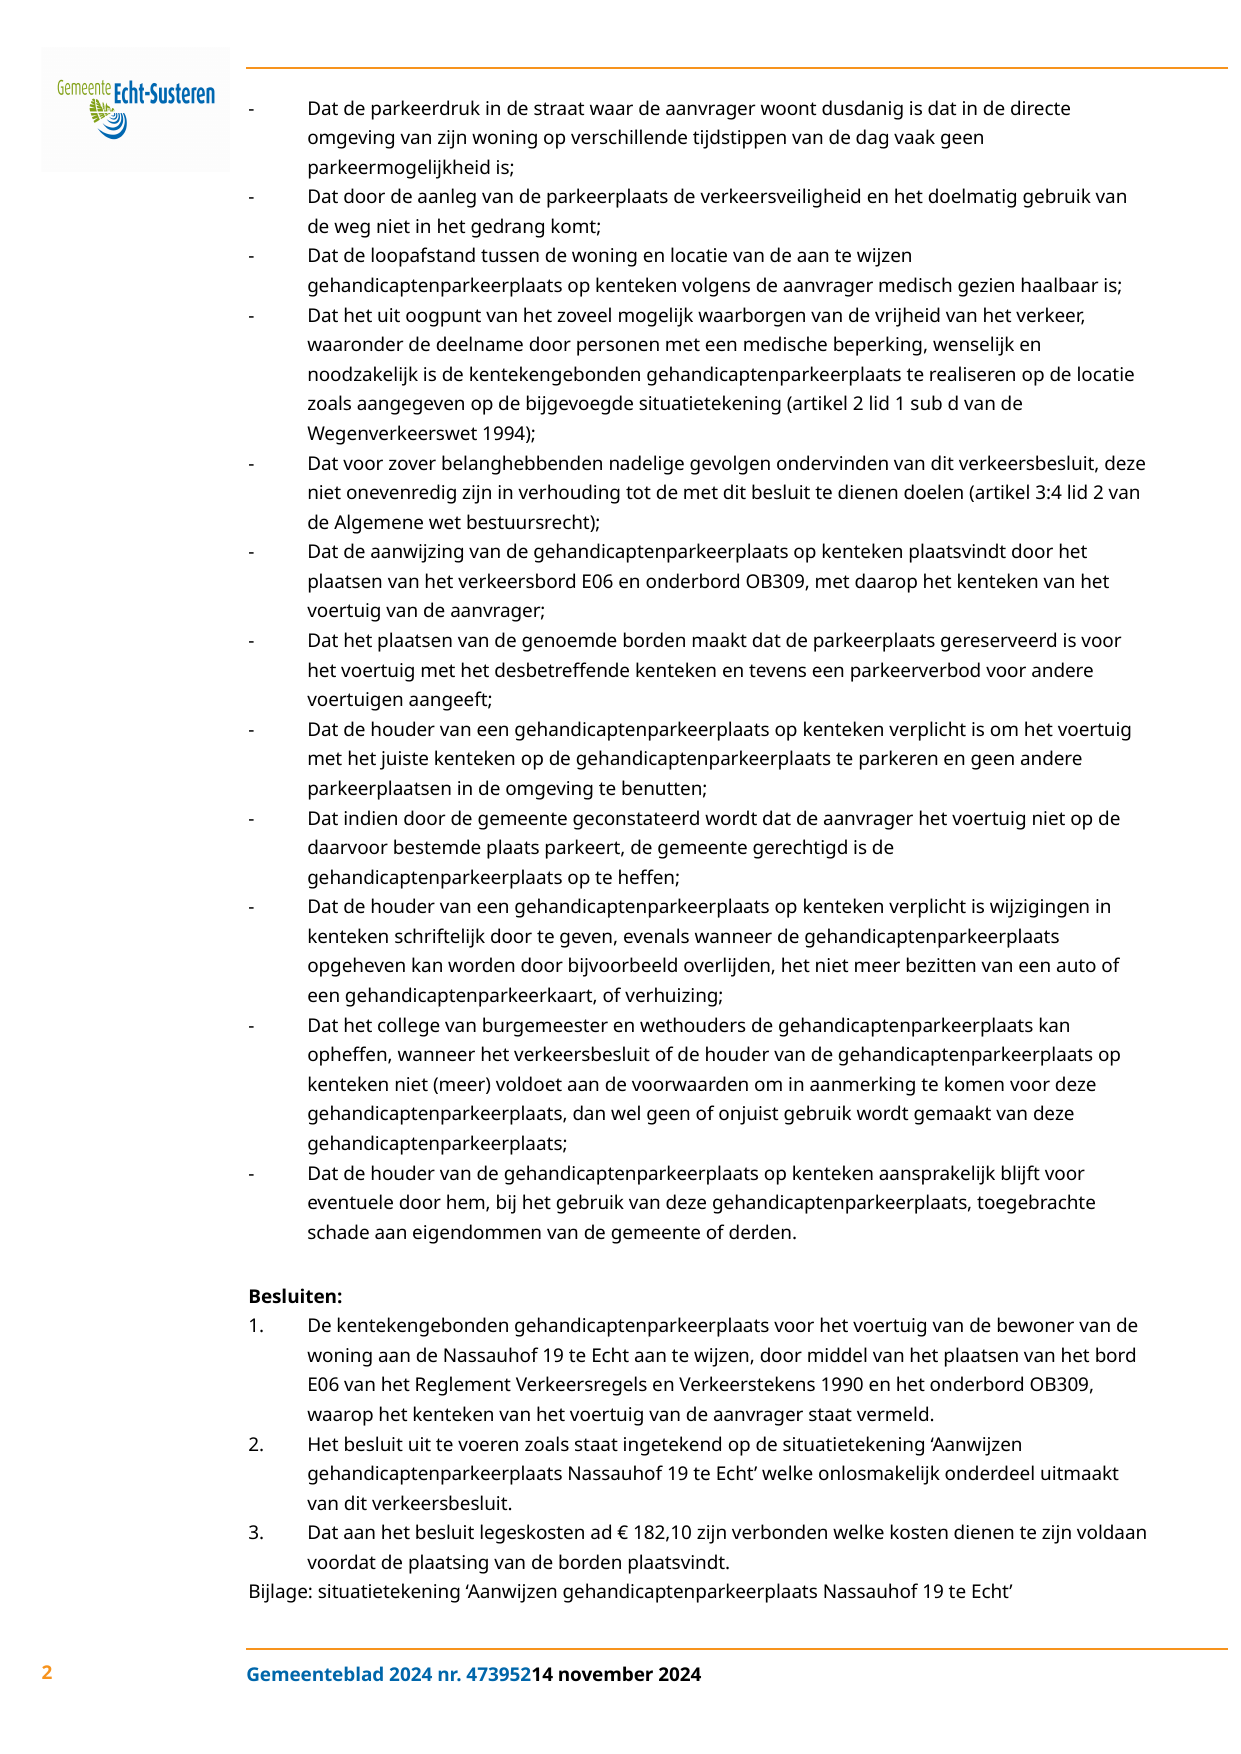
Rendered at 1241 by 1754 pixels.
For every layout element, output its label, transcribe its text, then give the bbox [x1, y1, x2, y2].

list Dat het college van burgemeester en wethouders de gehandicaptenparkeerplaats kan opheffen, wanneer het verkeersbesluit of de houder van de gehandicaptenparkeerplaats op kenteken niet (meer) voldoet aan de voorwaarden om in aanmerking te komen voor deze gehandicaptenparkeerplaats, dan wel geen of onjuist gebruik wordt gemaakt van deze gehandicaptenparkeerplaats; [248, 1012, 1152, 1156]
list Dat de houder van een gehandicaptenparkeerplaats op kenteken verplicht is om het voertuig met het juiste kenteken op de gehandicaptenparkeerplaats te parkeren en geen andere parkeerplaatsen in de omgeving te benutten; [248, 716, 1152, 801]
list Dat de houder van een gehandicaptenparkeerplaats op kenteken verplicht is wijzigingen in kenteken schriftelijk door te geven, evenals wanneer de gehandicaptenparkeerplaats opgeheven kan worden door bijvoorbeeld overlijden, het niet meer bezitten van een auto of een gehandicaptenparkeerkaart, of verhuizing; [248, 893, 1152, 1008]
list Dat indien door de gemeente geconstateerd wordt dat de aanvrager het voertuig niet op de daarvoor bestemde plaats parkeert, de gemeente gerechtigd is de gehandicaptenparkeerplaats op te heffen; [248, 805, 1152, 890]
list Dat voor zover belanghebbenden nadelige gevolgen ondervinden van dit verkeersbesluit, deze niet onevenredig zijn in verhouding tot de met dit besluit te dienen doelen (artikel 3:4 lid 2 van de Algemene wet bestuursrecht); [248, 450, 1152, 535]
text Besluiten: [248, 1283, 1152, 1309]
list Dat het plaatsen van de genoemde borden maakt dat de parkeerplaats gereserveerd is voor het voertuig met het desbetreffende kenteken en tevens een parkeerverbod voor andere voertuigen aangeeft; [248, 627, 1152, 712]
list Dat de aanwijzing van de gehandicaptenparkeerplaats op kenteken plaatsvindt door het plaatsen van het verkeersbord E06 en onderbord OB309, met daarop het kenteken van het voertuig van de aanvrager; [248, 538, 1152, 623]
list Het besluit uit te voeren zoals staat ingetekend op de situatietekening ‘Aanwijzen gehandicaptenparkeerplaats Nassauhof 19 te Echt’ welke onlosmakelijk onderdeel uitmaakt van dit verkeersbesluit. [248, 1431, 1152, 1516]
list Dat de houder van de gehandicaptenparkeerplaats op kenteken aansprakelijk blijft voor eventuele door hem, bij het gebruik van deze gehandicaptenparkeerplaats, toegebrachte schade aan eigendommen van de gemeente of derden. [248, 1160, 1152, 1245]
text Bijlage: situatietekening ‘Aanwijzen gehandicaptenparkeerplaats Nassauhof 19 te Echt’ [248, 1579, 1152, 1604]
list De kentekengebonden gehandicaptenparkeerplaats voor het voertuig van de bewoner van de woning aan de Nassauhof 19 te Echt aan te wijzen, door middel van het plaatsen van het bord E06 van het Reglement Verkeersregels en Verkeerstekens 1990 en het onderbord OB309, waarop het kenteken van het voertuig van de aanvrager staat vermeld. [248, 1312, 1152, 1427]
list Dat door de aanleg van de parkeerplaats de verkeersveiligheid en het doelmatig gebruik van de weg niet in het gedrang komt; [248, 183, 1152, 239]
list Dat de loopafstand tussen de woning en locatie van de aan te wijzen gehandicaptenparkeerplaats op kenteken volgens de aanvrager medisch gezien haalbaar is; [248, 243, 1152, 298]
picture [41, 47, 231, 172]
list Dat het uit oogpunt van het zoveel mogelijk waarborgen van de vrijheid van het verkeer, waaronder de deelname door personen met een medische beperking, wenselijk en noodzakelijk is de kentekengebonden gehandicaptenparkeerplaats te realiseren op de locatie zoals aangegeven op de bijgevoegde situatietekening (artikel 2 lid 1 sub d van de Wegenverkeerswet 1994); [248, 302, 1152, 446]
list Dat aan het besluit legeskosten ad € 182,10 zijn verbonden welke kosten dienen te zijn voldaan voordat de plaatsing van de borden plaatsvindt. [248, 1519, 1152, 1575]
list Dat de parkeerdruk in de straat waar de aanvrager woont dusdanig is dat in de directe omgeving van zijn woning op verschillende tijdstippen van de dag vaak geen parkeermogelijkheid is; [248, 95, 1152, 180]
